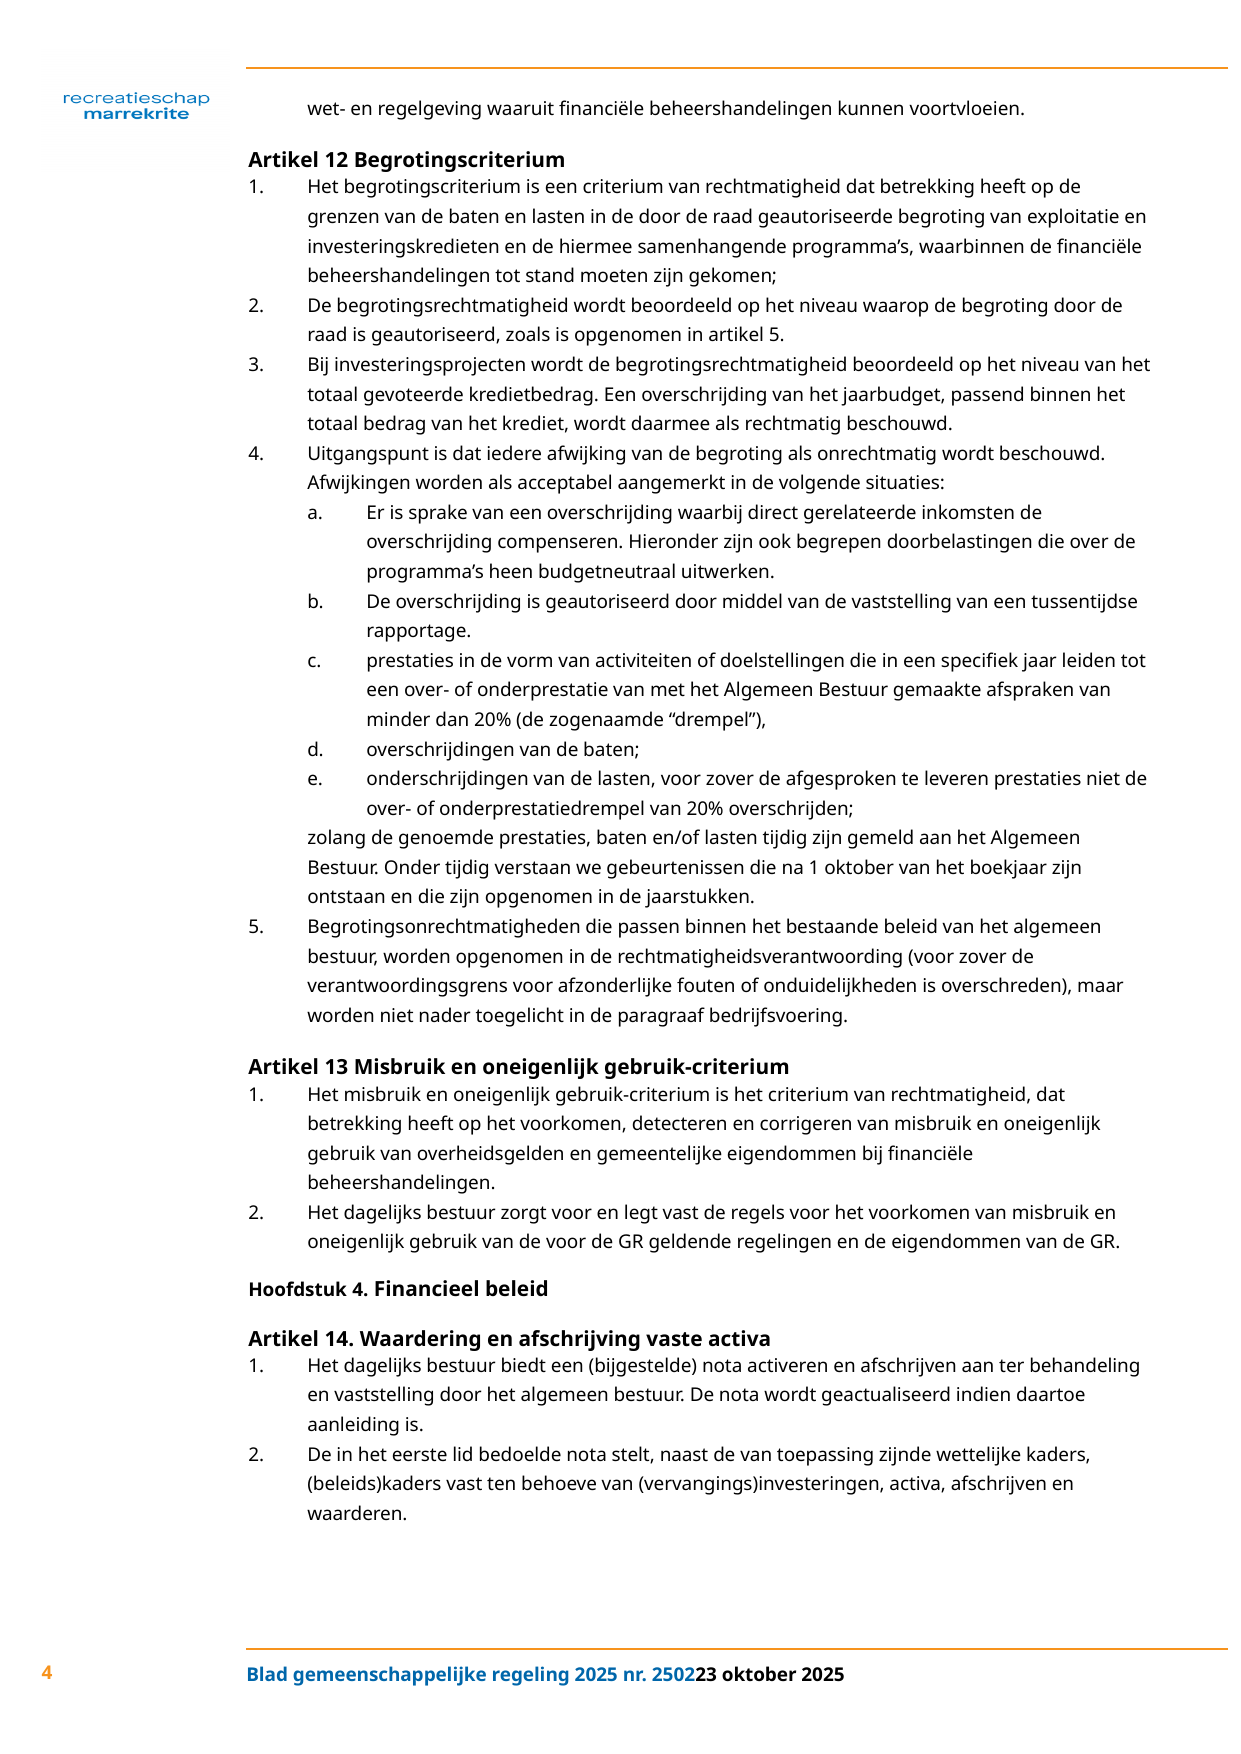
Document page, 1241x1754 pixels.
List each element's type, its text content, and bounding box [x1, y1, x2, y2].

list onderschrijdingen van de lasten, voor zover de afgesproken te leveren prestaties niet de over- of onderprestatiedrempel van 20% overschrijden; [307, 765, 1152, 821]
text Hoofdstuk 4. Financieel beleid [248, 1274, 1152, 1303]
list Het dagelijks bestuur biedt een (bijgestelde) nota activeren en afschrijven aan ter behandeling en vaststelling door het algemeen bestuur. De nota wordt geactualiseerd indien daartoe aanleiding is. [248, 1352, 1152, 1437]
list De in het eerste lid bedoelde nota stelt, naast de van toepassing zijnde wettelijke kaders, (beleids)kaders vast ten behoeve van (vervangings)investeringen, activa, afschrijven en waarderen. [248, 1441, 1152, 1526]
list De overschrijding is geautoriseerd door middel van de vaststelling van een tussentijdse rapportage. [307, 588, 1152, 643]
list Uitgangspunt is dat iedere afwijking van de begroting als onrechtmatig wordt beschouwd. Afwijkingen worden als acceptabel aangemerkt in de volgende situaties: [248, 440, 1152, 495]
list wet- en regelgeving waaruit financiële beheershandelingen kunnen voortvloeien. [248, 95, 1152, 121]
list Bij investeringsprojecten wordt de begrotingsrechtmatigheid beoordeeld op het niveau van het totaal gevoteerde kredietbedrag. Een overschrijding van het jaarbudget, passend binnen het totaal bedrag van het krediet, wordt daarmee als rechtmatig beschouwd. [248, 351, 1152, 436]
text Artikel 14. Waardering en afschrijving vaste activa [248, 1324, 1152, 1352]
list overschrijdingen van de baten; [307, 736, 1152, 761]
list De begrotingsrechtmatigheid wordt beoordeeld op het niveau waarop de begroting door de raad is geautoriseerd, zoals is opgenomen in artikel 5. [248, 292, 1152, 347]
list Het dagelijks bestuur zorgt voor en legt vast de regels voor het voorkomen van misbruik en oneigenlijk gebruik van de voor de GR geldende regelingen en de eigendommen van de GR. [248, 1199, 1152, 1254]
list zolang de genoemde prestaties, baten en/of lasten tijdig zijn gemeld aan het Algemeen Bestuur. Onder tijdig verstaan we gebeurtenissen die na 1 oktober van het boekjaar zijn ontstaan en die zijn opgenomen in de jaarstukken. [248, 824, 1152, 909]
list Er is sprake van een overschrijding waarbij direct gerelateerde inkomsten de overschrijding compenseren. Hieronder zijn ook begrepen doorbelastingen die over de programma’s heen budgetneutraal uitwerken. [307, 499, 1152, 584]
list Het begrotingscriterium is een criterium van rechtmatigheid dat betrekking heeft op de grenzen van de baten en lasten in de door de raad geautoriseerde begroting van exploitatie en investeringskredieten en de hiermee samenhangende programma’s, waarbinnen de financiële beheershandelingen tot stand moeten zijn gekomen; [248, 174, 1152, 288]
picture [41, 47, 231, 172]
text Artikel 12 Begrotingscriterium [248, 145, 1152, 174]
list Het misbruik en oneigenlijk gebruik-criterium is het criterium van rechtmatigheid, dat betrekking heeft op het voorkomen, detecteren en corrigeren van misbruik en oneigenlijk gebruik van overheidsgelden en gemeentelijke eigendommen bij financiële beheershandelingen. [248, 1081, 1152, 1195]
text Artikel 13 Misbruik en oneigenlijk gebruik-criterium [248, 1052, 1152, 1081]
list Begrotingsonrechtmatigheden die passen binnen het bestaande beleid van het algemeen bestuur, worden opgenomen in de rechtmatigheidsverantwoording (voor zover de verantwoordingsgrens voor afzonderlijke fouten of onduidelijkheden is overschreden), maar worden niet nader toegelicht in de paragraaf bedrijfsvoering. [248, 913, 1152, 1028]
list prestaties in de vorm van activiteiten of doelstellingen die in een specifiek jaar leiden tot een over- of onderprestatie van met het Algemeen Bestuur gemaakte afspraken van minder dan 20% (de zogenaamde “drempel”), [307, 647, 1152, 732]
